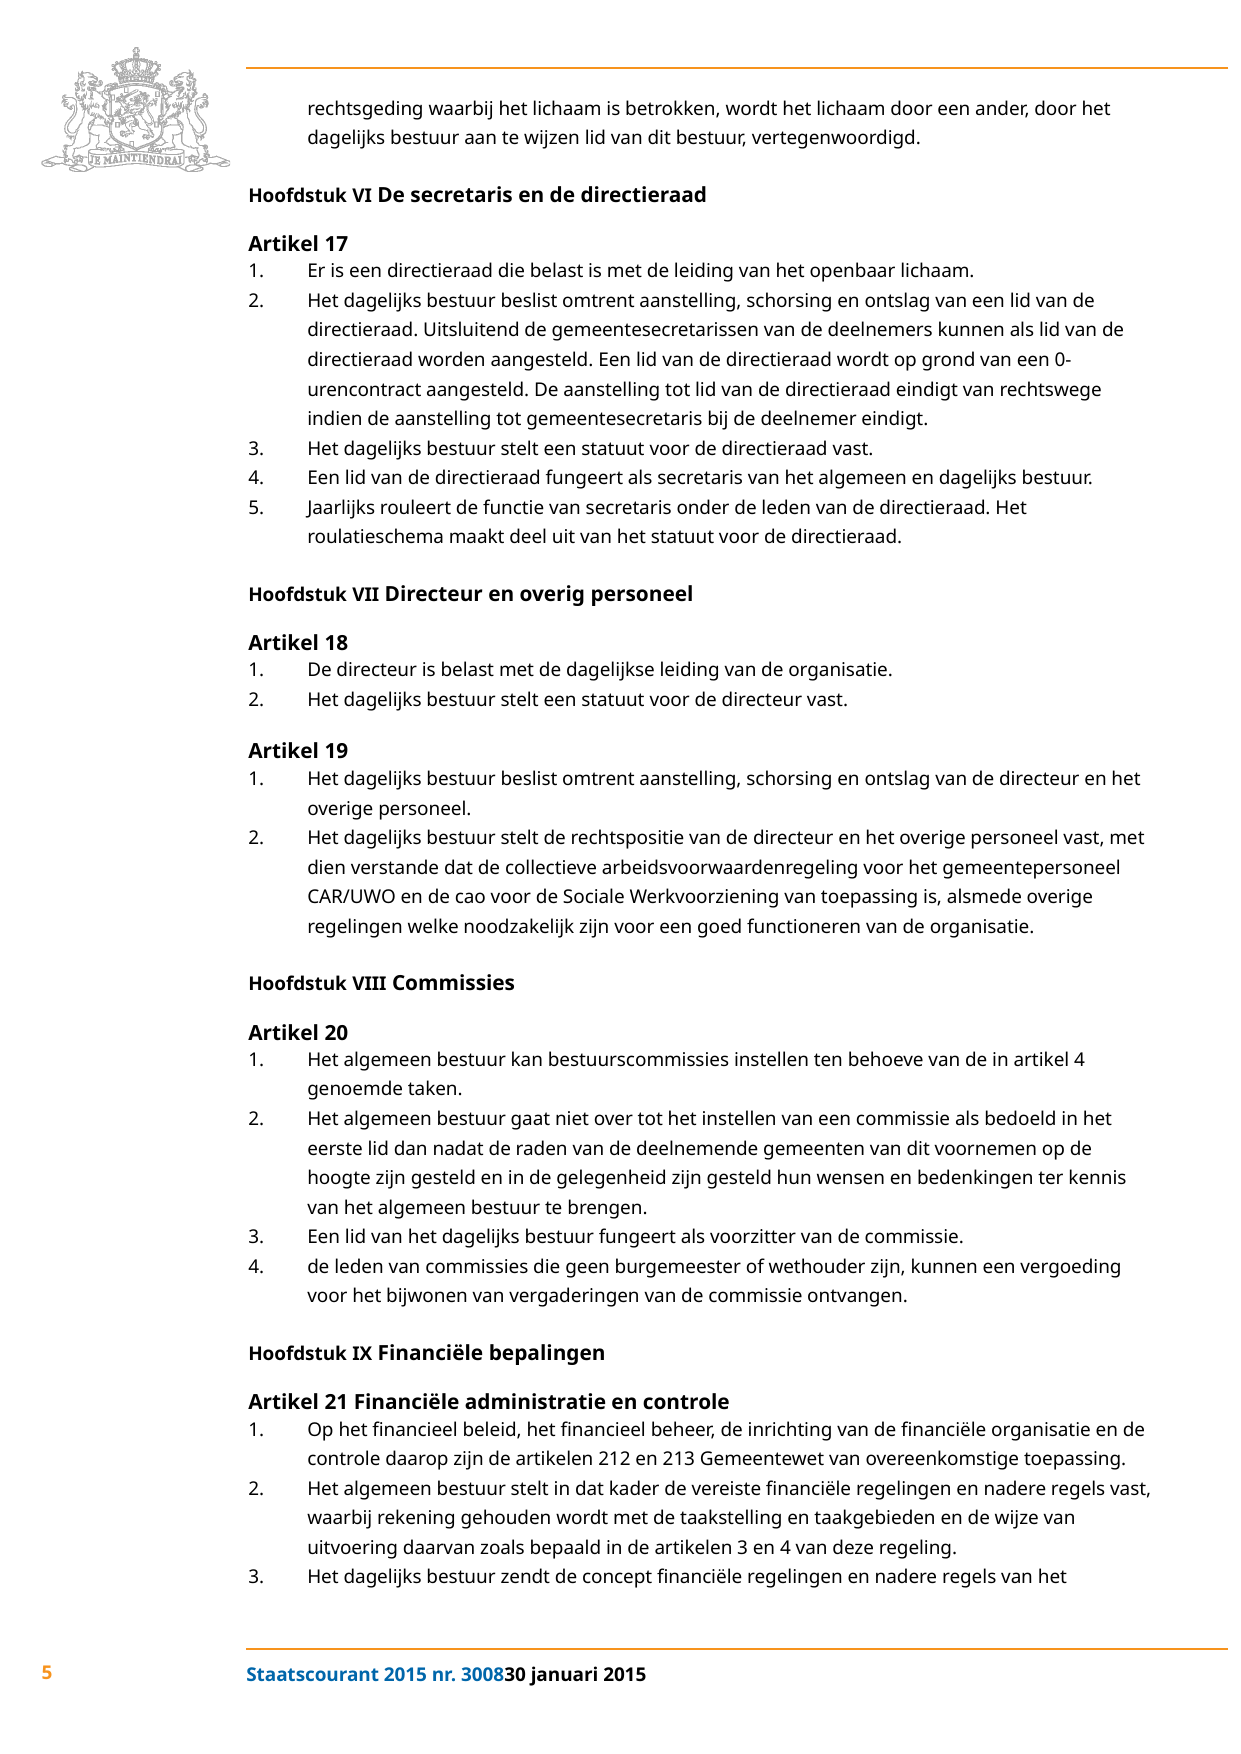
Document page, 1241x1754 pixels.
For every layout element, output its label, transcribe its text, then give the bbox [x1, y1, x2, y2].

list Het dagelijks bestuur stelt een statuut voor de directieraad vast. [248, 435, 1152, 461]
list Het algemeen bestuur kan bestuurscommissies instellen ten behoeve van de in artikel 4 genoemde taken. [248, 1046, 1152, 1101]
list De directeur is belast met de dagelijkse leiding van de organisatie. [248, 657, 1152, 682]
list Het dagelijks bestuur zendt de concept financiële regelingen en nadere regels van het [248, 1564, 1152, 1589]
text Artikel 20 [248, 1018, 1152, 1046]
text Artikel 17 [248, 229, 1152, 257]
text Hoofdstuk VIII Commissies [248, 968, 1152, 997]
text Hoofdstuk VII Directeur en overig personeel [248, 579, 1152, 607]
list Een lid van het dagelijks bestuur fungeert als voorzitter van de commissie. [248, 1223, 1152, 1249]
text Artikel 18 [248, 628, 1152, 657]
text Artikel 19 [248, 737, 1152, 765]
list Op het financieel beleid, het financieel beheer, de inrichting van de financiële organisatie en de controle daarop zijn de artikelen 212 en 213 Gemeentewet van overeenkomstige toepassing. [248, 1416, 1152, 1471]
text Artikel 21 Financiële administratie en controle [248, 1387, 1152, 1416]
picture [41, 47, 231, 172]
list Het dagelijks bestuur beslist omtrent aanstelling, schorsing en ontslag van een lid van de directieraad. Uitsluitend de gemeentesecretarissen van de deelnemers kunnen als lid van de directieraad worden aangesteld. Een lid van de directieraad wordt op grond van een 0-urencontract aangesteld. De aanstelling tot lid van de directieraad eindigt van rechtswege indien de aanstelling tot gemeentesecretaris bij de deelnemer eindigt. [248, 287, 1152, 431]
text Hoofdstuk IX Financiële bepalingen [248, 1338, 1152, 1366]
list Het dagelijks bestuur beslist omtrent aanstelling, schorsing en ontslag van de directeur en het overige personeel. [248, 765, 1152, 820]
text Hoofdstuk VI De secretaris en de directieraad [248, 180, 1152, 208]
list Er is een directieraad die belast is met de leiding van het openbaar lichaam. [248, 257, 1152, 283]
list rechtsgeding waarbij het lichaam is betrokken, wordt het lichaam door een ander, door het dagelijks bestuur aan te wijzen lid van dit bestuur, vertegenwoordigd. [248, 95, 1152, 150]
list Het algemeen bestuur stelt in dat kader de vereiste financiële regelingen en nadere regels vast, waarbij rekening gehouden wordt met de taakstelling en taakgebieden en de wijze van uitvoering daarvan zoals bepaald in de artikelen 3 en 4 van deze regeling. [248, 1475, 1152, 1560]
list Een lid van de directieraad fungeert als secretaris van het algemeen en dagelijks bestuur. [248, 464, 1152, 490]
list Het algemeen bestuur gaat niet over tot het instellen van een commissie als bedoeld in het eerste lid dan nadat de raden van de deelnemende gemeenten van dit voornemen op de hoogte zijn gesteld en in de gelegenheid zijn gesteld hun wensen en bedenkingen ter kennis van het algemeen bestuur te brengen. [248, 1105, 1152, 1220]
list Jaarlijks rouleert de functie van secretaris onder de leden van de directieraad. Het roulatieschema maakt deel uit van het statuut voor de directieraad. [248, 494, 1152, 549]
list Het dagelijks bestuur stelt een statuut voor de directeur vast. [248, 686, 1152, 712]
list Het dagelijks bestuur stelt de rechtspositie van de directeur en het overige personeel vast, met dien verstande dat de collectieve arbeidsvoorwaardenregeling voor het gemeentepersoneel CAR/UWO en de cao voor de Sociale Werkvoorziening van toepassing is, alsmede overige regelingen welke noodzakelijk zijn voor een goed functioneren van de organisatie. [248, 824, 1152, 939]
list de leden van commissies die geen burgemeester of wethouder zijn, kunnen een vergoeding voor het bijwonen van vergaderingen van de commissie ontvangen. [248, 1253, 1152, 1308]
